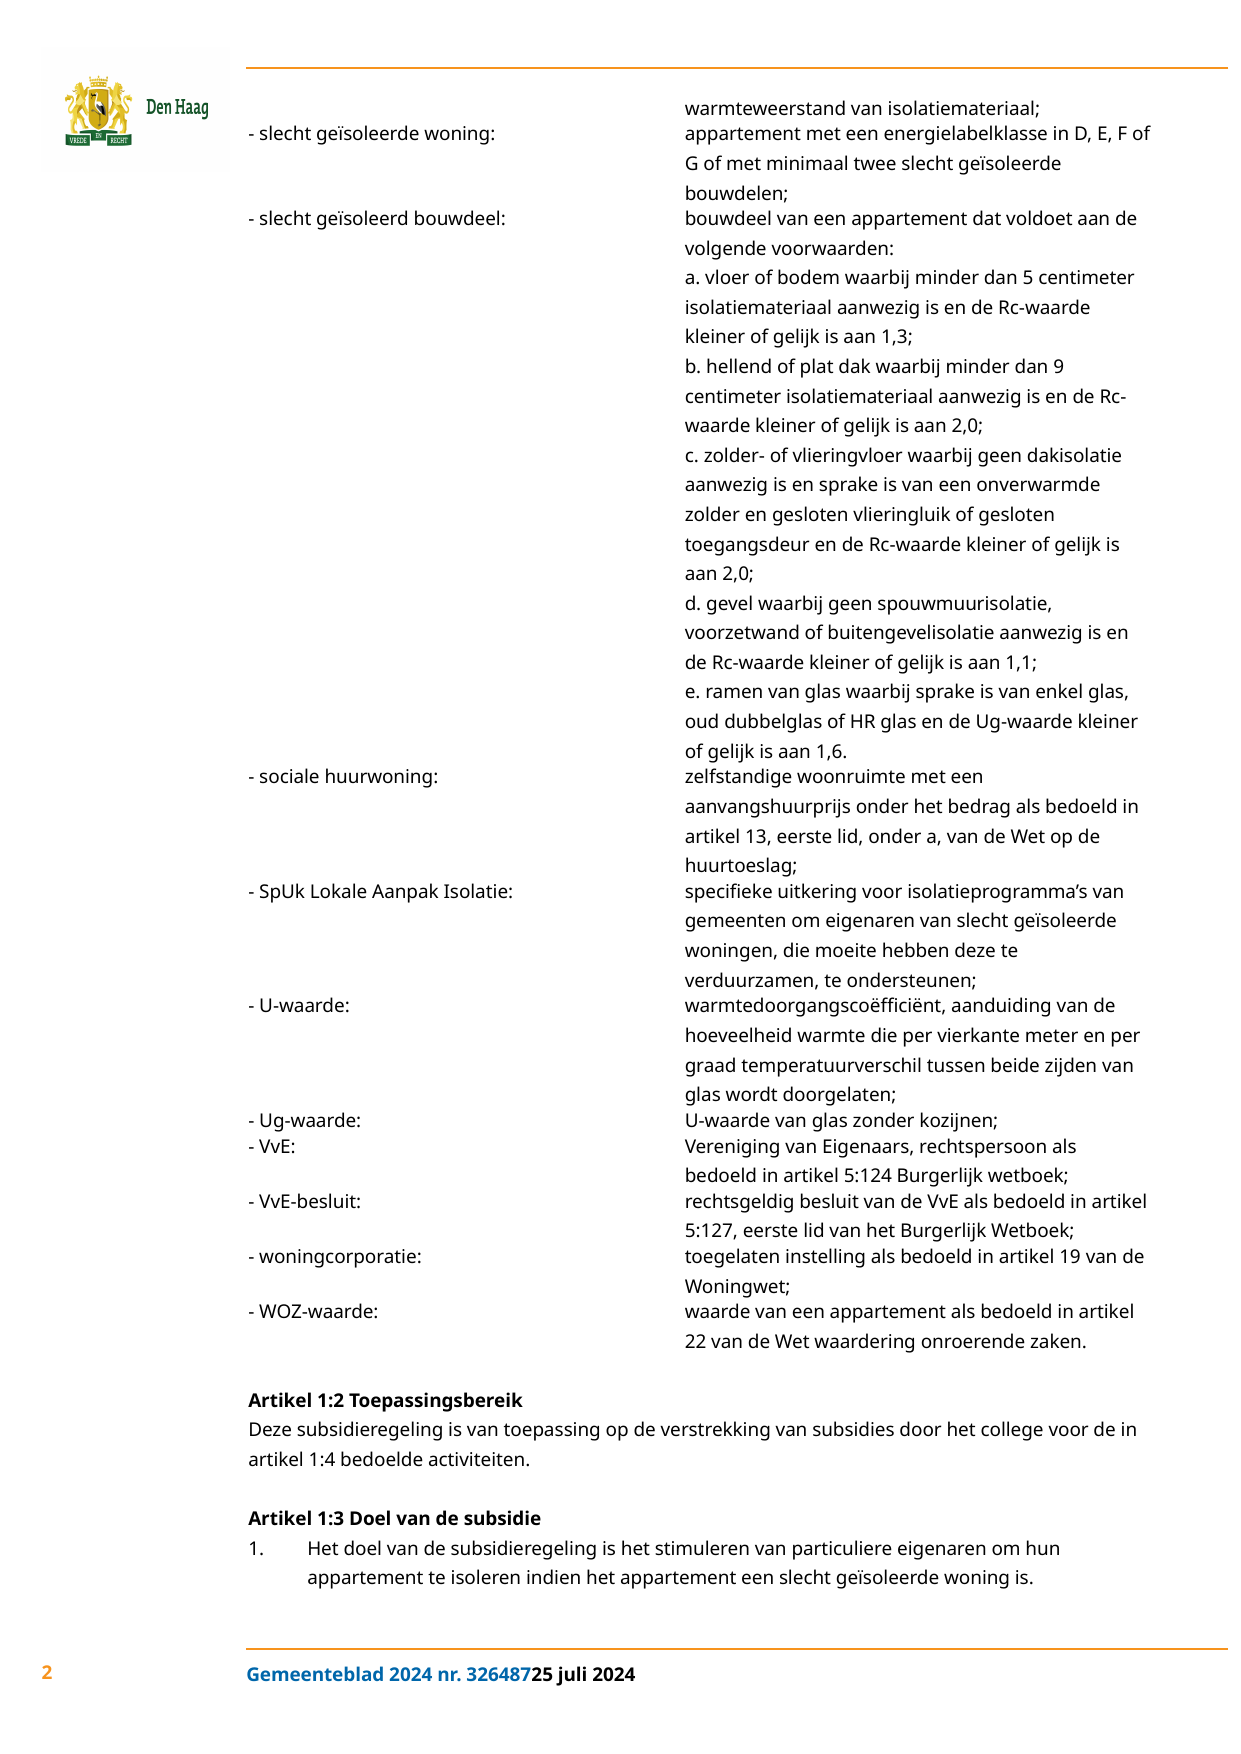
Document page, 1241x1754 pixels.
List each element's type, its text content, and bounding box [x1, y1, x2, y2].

table_cell - WOZ-waarde: [248, 1299, 684, 1354]
table_cell waarde van een appartement als bedoeld in artikel 22 van de Wet waardering onroerende zaken. [685, 1299, 1152, 1354]
picture [41, 47, 231, 172]
list Het doel van de subsidieregeling is het stimuleren van particuliere eigenaren om hun appartement te isoleren indien het appartement een slecht geïsoleerde woning is. [248, 1535, 1152, 1590]
table_cell U-waarde van glas zonder kozijnen; [685, 1107, 1152, 1133]
table_cell toegelaten instelling als bedoeld in artikel 19 van de Woningwet; [685, 1244, 1152, 1299]
table_cell appartement met een energielabelklasse in D, E, F of G of met minimaal twee slecht geïsoleerde bouwdelen; [685, 121, 1152, 205]
table_cell - slecht geïsoleerde woning: [248, 121, 684, 205]
table_cell rechtsgeldig besluit van de VvE als bedoeld in artikel 5:127, eerste lid van het Burgerlijk Wetboek; [685, 1188, 1152, 1243]
table_cell - woningcorporatie: [248, 1244, 684, 1299]
table_cell - VvE-besluit: [248, 1188, 684, 1243]
table_cell - slecht geïsoleerd bouwdeel: [248, 205, 684, 764]
table_cell bouwdeel van een appartement dat voldoet aan de volgende voorwaarden: a. vloer of bodem waarbij minder dan 5 centimeter isolatiemateriaal aanwezig is en de Rc-waarde kleiner of gelijk is aan 1,3; b. hellend of plat dak waarbij minder dan 9 centimeter isolatiemateriaal aanwezig is en de Rc-waarde kleiner of gelijk is aan 2,0; c. zolder- of vlieringvloer waarbij geen dakisolatie aanwezig is en sprake is van een onverwarmde zolder en gesloten vlieringluik of gesloten toegangsdeur en de Rc-waarde kleiner of gelijk is aan 2,0; d. gevel waarbij geen spouwmuurisolatie, voorzetwand of buitengevelisolatie aanwezig is en de Rc-waarde kleiner of gelijk is aan 1,1; e. ramen van glas waarbij sprake is van enkel glas, oud dubbelglas of HR glas en de Ug-waarde kleiner of gelijk is aan 1,6. [685, 205, 1152, 764]
table_cell [248, 95, 684, 121]
table_cell zelfstandige woonruimte met een aanvangshuurprijs onder het bedrag als bedoeld in artikel 13, eerste lid, onder a, van de Wet op de huurtoeslag; [685, 764, 1152, 878]
table_cell warmteweerstand van isolatiemateriaal; [685, 95, 1152, 121]
text Artikel 1:3 Doel van de subsidie [248, 1505, 1152, 1531]
table_cell - SpUk Lokale Aanpak Isolatie: [248, 878, 684, 993]
table_cell - sociale huurwoning: [248, 764, 684, 878]
table_cell specifieke uitkering voor isolatieprogramma’s van gemeenten om eigenaren van slecht geïsoleerde woningen, die moeite hebben deze te verduurzamen, te ondersteunen; [685, 878, 1152, 993]
table_cell - U-waarde: [248, 993, 684, 1107]
table_cell warmtedoorgangscoëfficiënt, aanduiding van de hoeveelheid warmte die per vierkante meter en per graad temperatuurverschil tussen beide zijden van glas wordt doorgelaten; [685, 993, 1152, 1107]
text Artikel 1:2 Toepassingsbereik [248, 1387, 1152, 1413]
table_cell - Ug-waarde: [248, 1107, 684, 1133]
text Deze subsidieregeling is van toepassing op de verstrekking van subsidies door het college voor de in artikel 1:4 bedoelde activiteiten. [248, 1416, 1152, 1472]
table_cell - VvE: [248, 1133, 684, 1188]
table_cell Vereniging van Eigenaars, rechtspersoon als bedoeld in artikel 5:124 Burgerlijk wetboek; [685, 1133, 1152, 1188]
